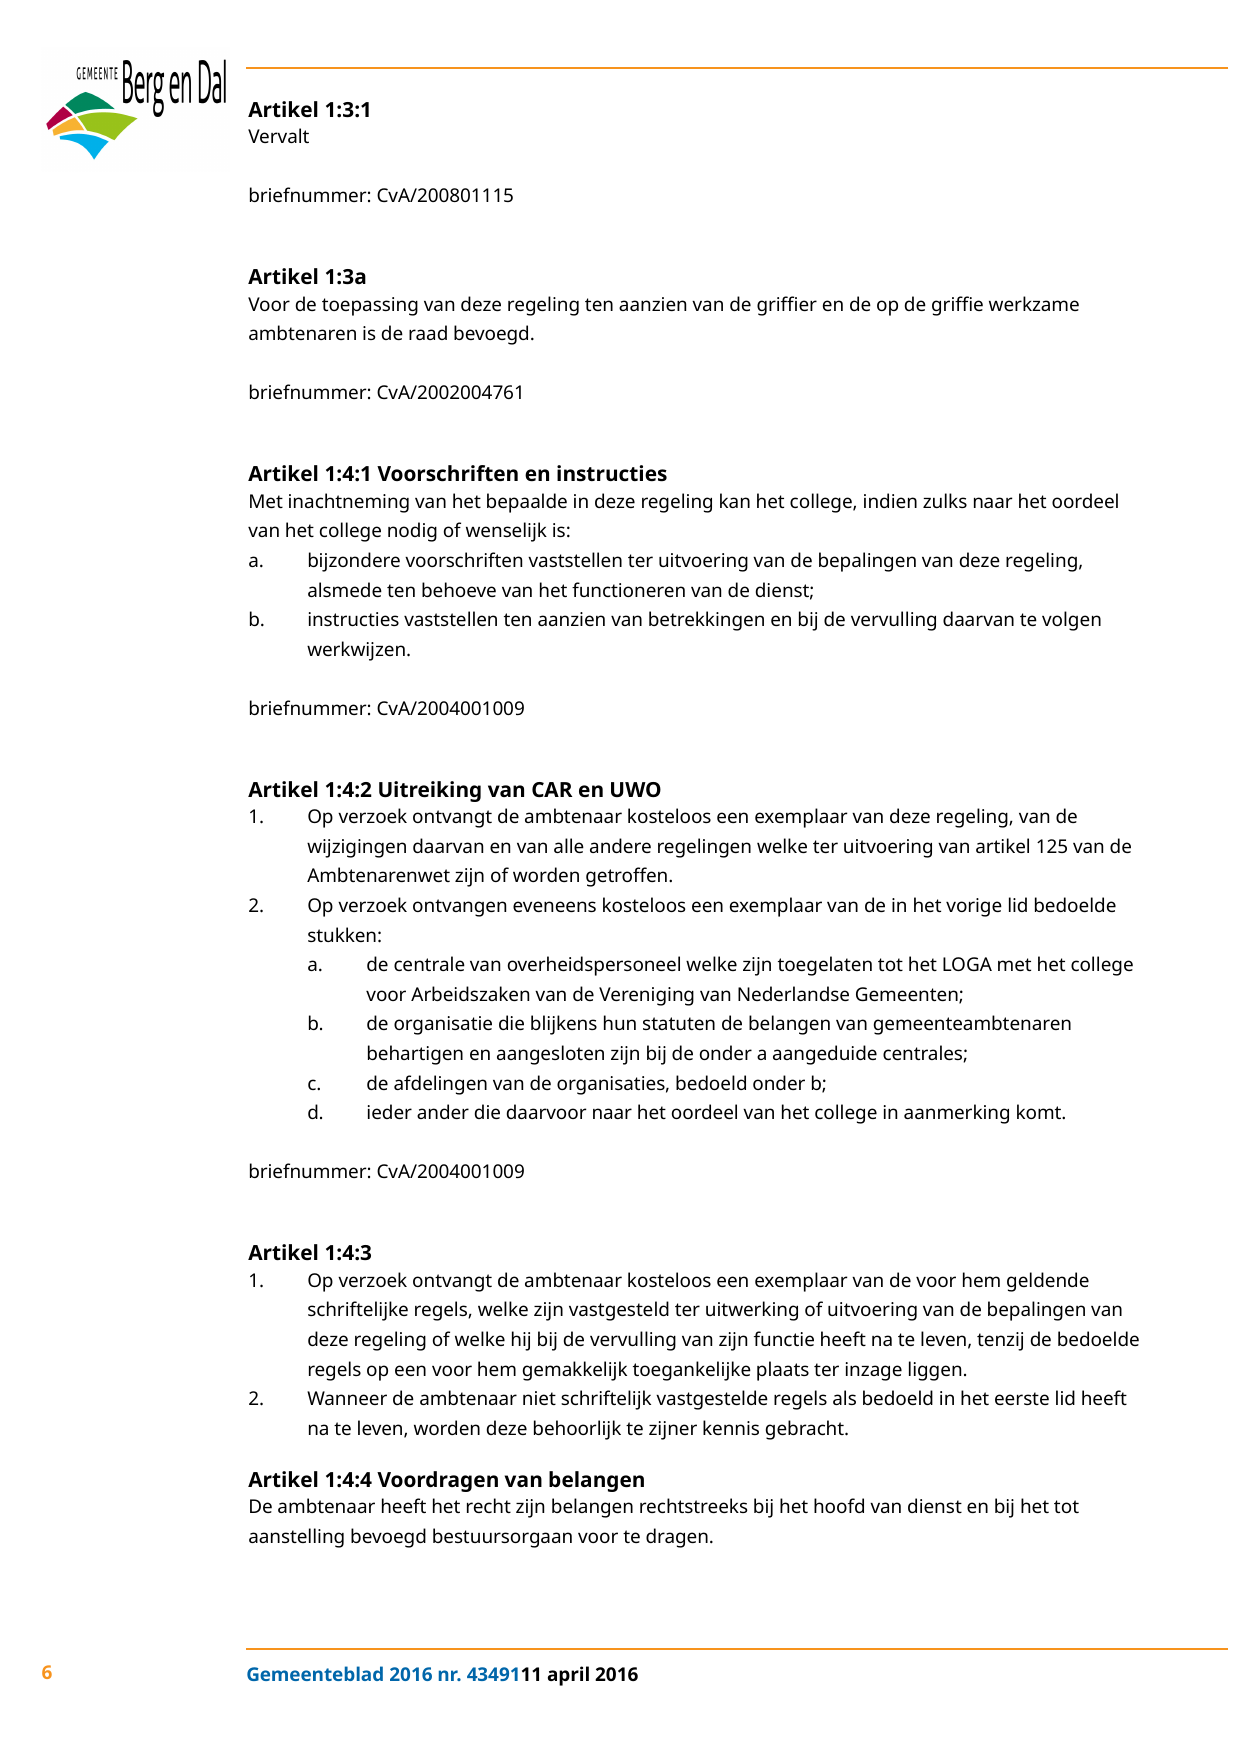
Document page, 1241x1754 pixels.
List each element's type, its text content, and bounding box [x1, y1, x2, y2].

text briefnummer: CvA/2002004761 [248, 379, 1152, 405]
text Met inachtneming van het bepaalde in deze regeling kan het college, indien zulks naar het oordeel van het college nodig of wenselijk is: [248, 488, 1152, 543]
list instructies vaststellen ten aanzien van betrekkingen en bij de vervulling daarvan te volgen werkwijzen. [248, 606, 1152, 662]
list de centrale van overheidspersoneel welke zijn toegelaten tot het LOGA met het college voor Arbeidszaken van de Vereniging van Nederlandse Gemeenten; [307, 951, 1152, 1007]
list bijzondere voorschriften vaststellen ter uitvoering van de bepalingen van deze regeling, alsmede ten behoeve van het functioneren van de dienst; [248, 547, 1152, 602]
text Artikel 1:4:3 [248, 1238, 1152, 1267]
text Vervalt [248, 123, 1152, 149]
text De ambtenaar heeft het recht zijn belangen rechtstreeks bij het hoofd van dienst en bij het tot aanstelling bevoegd bestuursorgaan voor te dragen. [248, 1494, 1152, 1549]
list de afdelingen van de organisaties, bedoeld onder b; [307, 1070, 1152, 1096]
list Op verzoek ontvangen eveneens kosteloos een exemplaar van de in het vorige lid bedoelde stukken: [248, 892, 1152, 948]
list ieder ander die daarvoor naar het oordeel van het college in aanmerking komt. [307, 1099, 1152, 1125]
text Voor de toepassing van deze regeling ten aanzien van de griffier en de op de griffie werkzame ambtenaren is de raad bevoegd. [248, 291, 1152, 346]
list Op verzoek ontvangt de ambtenaar kosteloos een exemplaar van deze regeling, van de wijzigingen daarvan en van alle andere regelingen welke ter uitvoering van artikel 125 van de Ambtenarenwet zijn of worden getroffen. [248, 803, 1152, 888]
text Artikel 1:3:1 [248, 95, 1152, 123]
picture [41, 47, 231, 172]
list Wanneer de ambtenaar niet schriftelijk vastgestelde regels als bedoeld in het eerste lid heeft na te leven, worden deze behoorlijk te zijner kennis gebracht. [248, 1385, 1152, 1441]
text Artikel 1:4:2 Uitreiking van CAR en UWO [248, 775, 1152, 803]
text briefnummer: CvA/2004001009 [248, 1158, 1152, 1184]
text Artikel 1:4:1 Voorschriften en instructies [248, 459, 1152, 488]
text briefnummer: CvA/200801115 [248, 182, 1152, 208]
text briefnummer: CvA/2004001009 [248, 695, 1152, 721]
text Artikel 1:3a [248, 262, 1152, 291]
list de organisatie die blijkens hun statuten de belangen van gemeenteambtenaren behartigen en aangesloten zijn bij de onder a aangeduide centrales; [307, 1011, 1152, 1066]
list Op verzoek ontvangt de ambtenaar kosteloos een exemplaar van de voor hem geldende schriftelijke regels, welke zijn vastgesteld ter uitwerking of uitvoering van de bepalingen van deze regeling of welke hij bij de vervulling van zijn functie heeft na te leven, tenzij de bedoelde regels op een voor hem gemakkelijk toegankelijke plaats ter inzage liggen. [248, 1267, 1152, 1381]
text Artikel 1:4:4 Voordragen van belangen [248, 1465, 1152, 1494]
